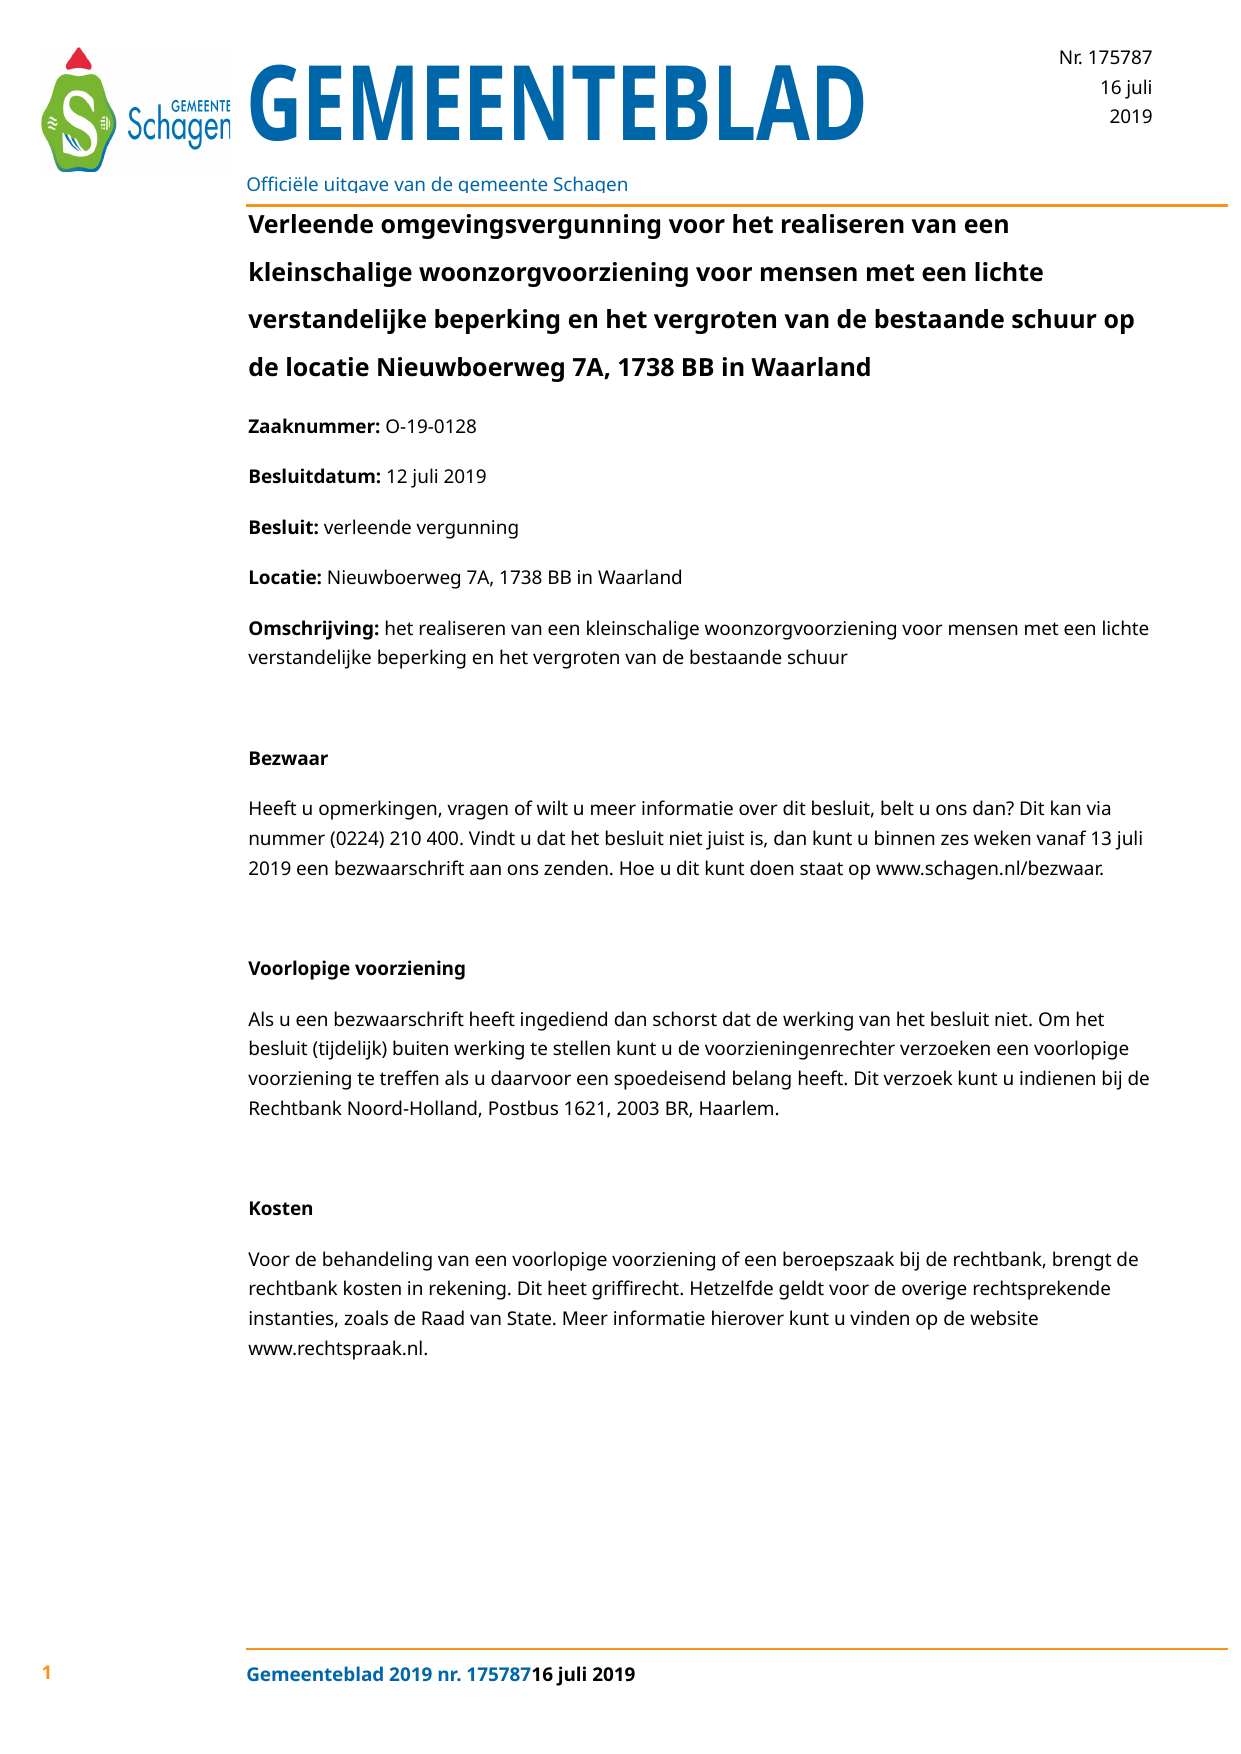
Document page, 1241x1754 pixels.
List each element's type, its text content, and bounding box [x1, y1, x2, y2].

text Besluit: verleende vergunning [248, 514, 1152, 540]
text Zaaknummer: O-19-0128 [248, 413, 1152, 439]
text Kosten [248, 1196, 1152, 1221]
text Omschrijving: het realiseren van een kleinschalige woonzorgvoorziening voor mensen met een lichte verstandelijke beperking en het vergroten van de bestaande schuur [248, 615, 1152, 670]
picture [41, 47, 231, 172]
text Voorlopige voorziening [248, 956, 1152, 981]
text Heeft u opmerkingen, vragen of wilt u meer informatie over dit besluit, belt u ons dan? Dit kan via nummer (0224) 210 400. Vindt u dat het besluit niet juist is, dan kunt u binnen zes weken vanaf 13 juli 2019 een bezwaarschrift aan ons zenden. Hoe u dit kunt doen staat op www.schagen.nl/bezwaar. [248, 796, 1152, 881]
text Als u een bezwaarschrift heeft ingediend dan schorst dat de werking van het besluit niet. Om het besluit (tijdelijk) buiten werking te stellen kunt u de voorzieningenrechter verzoeken een voorlopige voorziening te treffen als u daarvoor een spoedeisend belang heeft. Dit verzoek kunt u indienen bij de Rechtbank Noord-Holland, Postbus 1621, 2003 BR, Haarlem. [248, 1006, 1152, 1121]
text Bezwaar [248, 745, 1152, 771]
text Besluitdatum: 12 juli 2019 [248, 463, 1152, 489]
text Voor de behandeling van een voorlopige voorziening of een beroepszaak bij de rechtbank, brengt de rechtbank kosten in rekening. Dit heet griffirecht. Hetzelfde geldt voor de overige rechtsprekende instanties, zoals de Raad van State. Meer informatie hierover kunt u vinden op de website www.rechtspraak.nl. [248, 1246, 1152, 1361]
text Locatie: Nieuwboerweg 7A, 1738 BB in Waarland [248, 564, 1152, 590]
text Verleende omgevingsvergunning voor het realiseren van een kleinschalige woonzorgvoorziening voor mensen met een lichte verstandelijke beperking en het vergroten van de bestaande schuur op de locatie Nieuwboerweg 7A, 1738 BB in Waarland [248, 207, 1152, 384]
